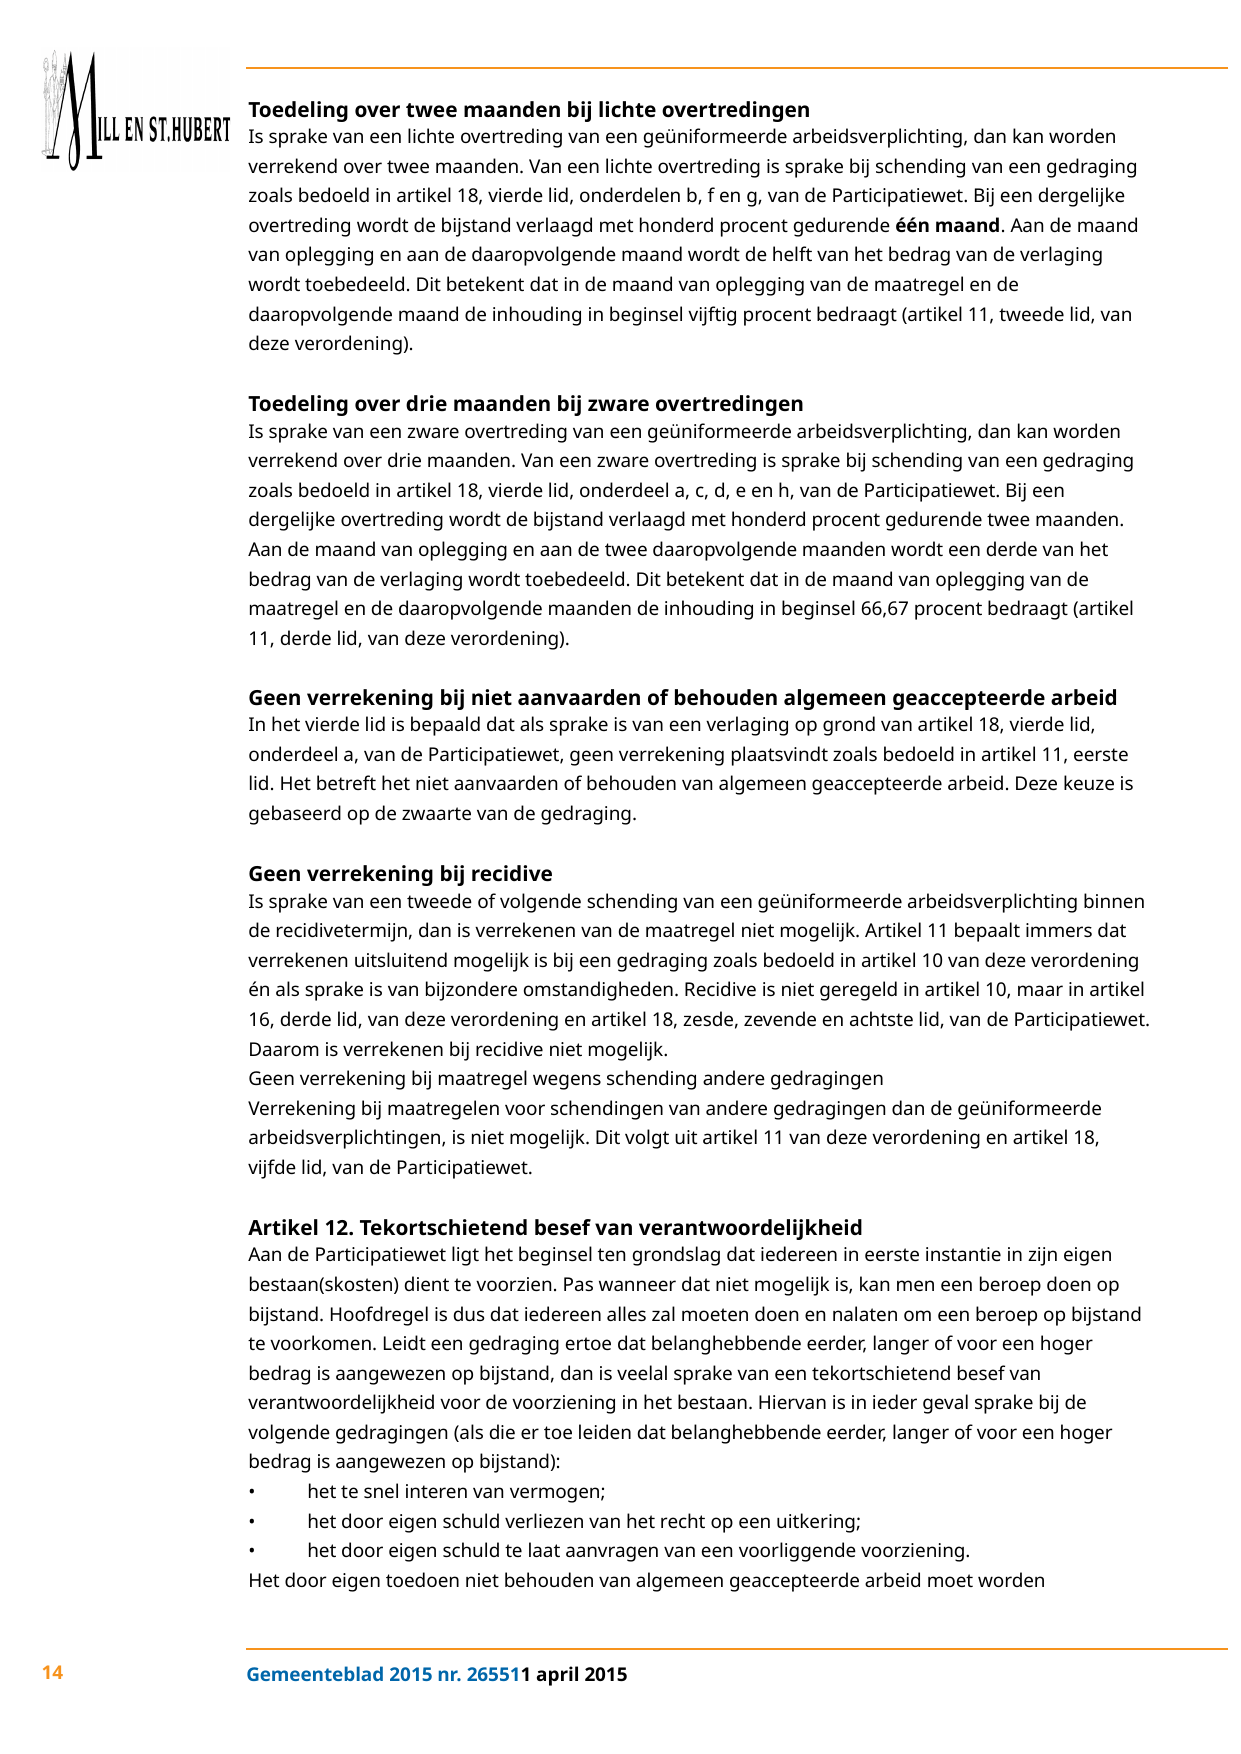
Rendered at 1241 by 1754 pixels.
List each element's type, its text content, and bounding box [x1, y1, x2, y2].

text Verrekening bij maatregelen voor schendingen van andere gedragingen dan de geüniformeerde arbeidsverplichtingen, is niet mogelijk. Dit volgt uit artikel 11 van deze verordening en artikel 18, vijfde lid, van de Participatiewet. [248, 1095, 1152, 1180]
text Is sprake van een tweede of volgende schending van een geüniformeerde arbeidsverplichting binnen de recidivetermijn, dan is verrekenen van de maatregel niet mogelijk. Artikel 11 bepaalt immers dat verrekenen uitsluitend mogelijk is bij een gedraging zoals bedoeld in artikel 10 van deze verordening én als sprake is van bijzondere omstandigheden. Recidive is niet geregeld in artikel 10, maar in artikel 16, derde lid, van deze verordening en artikel 18, zesde, zevende en achtste lid, van de Participatiewet. Daarom is verrekenen bij recidive niet mogelijk. [248, 888, 1152, 1061]
list het door eigen schuld verliezen van het recht op een uitkering; [248, 1508, 1152, 1534]
text In het vierde lid is bepaald dat als sprake is van een verlaging op grond van artikel 18, vierde lid, onderdeel a, van de Participatiewet, geen verrekening plaatsvindt zoals bedoeld in artikel 11, eerste lid. Het betreft het niet aanvaarden of behouden van algemeen geaccepteerde arbeid. Deze keuze is gebaseerd op de zwaarte van de gedraging. [248, 711, 1152, 826]
text Artikel 12. Tekortschietend besef van verantwoordelijkheid [248, 1213, 1152, 1242]
text Aan de Participatiewet ligt het beginsel ten grondslag dat iedereen in eerste instantie in zijn eigen bestaan(skosten) dient te voorzien. Pas wanneer dat niet mogelijk is, kan men een beroep doen op bijstand. Hoofdregel is dus dat iedereen alles zal moeten doen en nalaten om een beroep op bijstand te voorkomen. Leidt een gedraging ertoe dat belanghebbende eerder, langer of voor een hoger bedrag is aangewezen op bijstand, dan is veelal sprake van een tekortschietend besef van verantwoordelijkheid voor de voorziening in het bestaan. Hiervan is in ieder geval sprake bij de volgende gedragingen (als die er toe leiden dat belanghebbende eerder, langer of voor een hoger bedrag is aangewezen op bijstand): [248, 1242, 1152, 1474]
text Geen verrekening bij maatregel wegens schending andere gedragingen [248, 1065, 1152, 1091]
text Het door eigen toedoen niet behouden van algemeen geaccepteerde arbeid moet worden [248, 1567, 1152, 1593]
list het door eigen schuld te laat aanvragen van een voorliggende voorziening. [248, 1537, 1152, 1563]
text Toedeling over drie maanden bij zware overtredingen [248, 389, 1152, 418]
text Toedeling over twee maanden bij lichte overtredingen [248, 95, 1152, 123]
text Is sprake van een lichte overtreding van een geüniformeerde arbeidsverplichting, dan kan worden verrekend over twee maanden. Van een lichte overtreding is sprake bij schending van een gedraging zoals bedoeld in artikel 18, vierde lid, onderdelen b, f en g, van de Participatiewet. Bij een dergelijke overtreding wordt de bijstand verlaagd met honderd procent gedurende één maand. Aan de maand van oplegging en aan de daaropvolgende maand wordt de helft van het bedrag van de verlaging wordt toebedeeld. Dit betekent dat in de maand van oplegging van de maatregel en de daaropvolgende maand de inhouding in beginsel vijftig procent bedraagt (artikel 11, tweede lid, van deze verordening). [248, 123, 1152, 356]
picture [41, 47, 231, 172]
text Geen verrekening bij niet aanvaarden of behouden algemeen geaccepteerde arbeid [248, 683, 1152, 711]
list het te snel interen van vermogen; [248, 1478, 1152, 1504]
text Geen verrekening bij recidive [248, 859, 1152, 888]
text Is sprake van een zware overtreding van een geüniformeerde arbeidsverplichting, dan kan worden verrekend over drie maanden. Van een zware overtreding is sprake bij schending van een gedraging zoals bedoeld in artikel 18, vierde lid, onderdeel a, c, d, e en h, van de Participatiewet. Bij een dergelijke overtreding wordt de bijstand verlaagd met honderd procent gedurende twee maanden. Aan de maand van oplegging en aan de twee daaropvolgende maanden wordt een derde van het bedrag van de verlaging wordt toebedeeld. Dit betekent dat in de maand van oplegging van de maatregel en de daaropvolgende maanden de inhouding in beginsel 66,67 procent bedraagt (artikel 11, derde lid, van deze verordening). [248, 418, 1152, 651]
